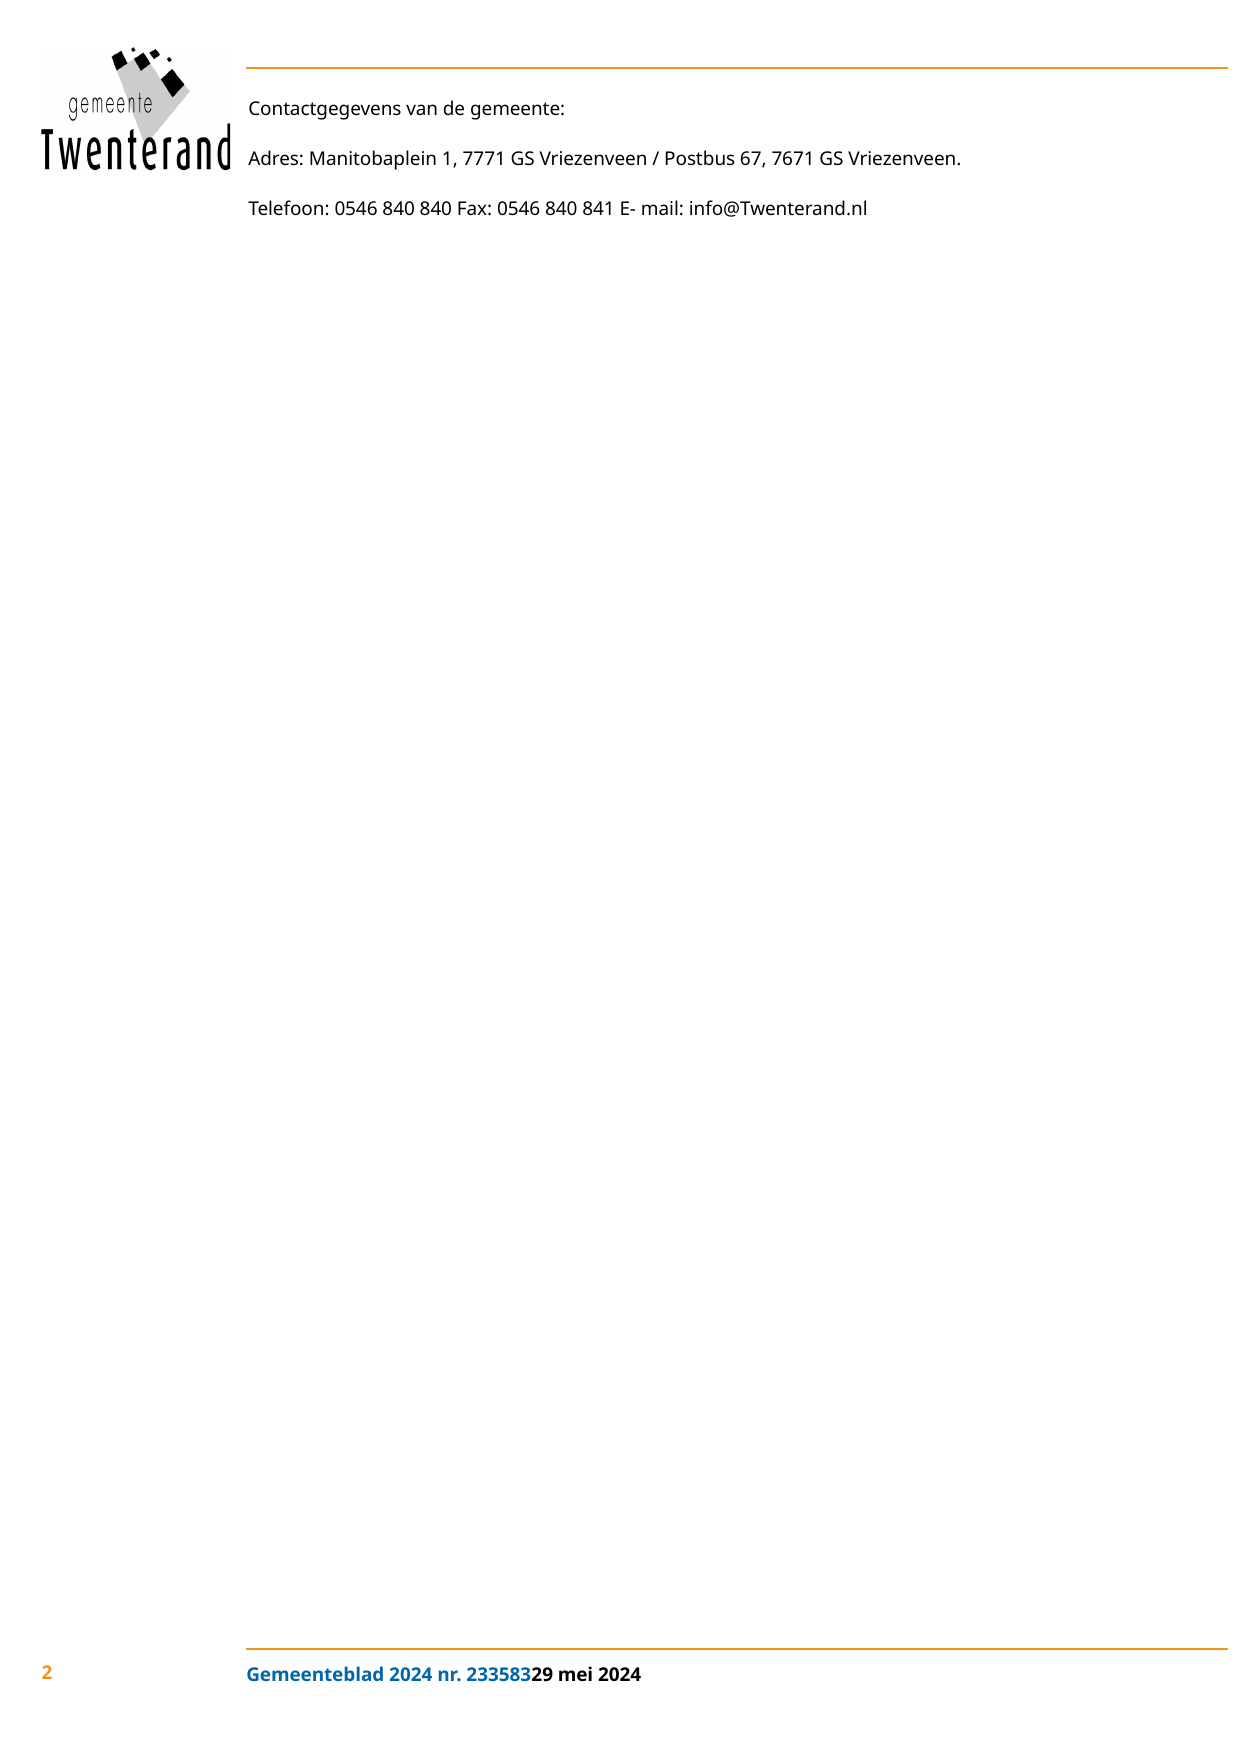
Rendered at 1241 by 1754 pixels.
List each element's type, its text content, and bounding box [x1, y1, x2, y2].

text Contactgegevens van de gemeente: [248, 95, 1152, 121]
text Telefoon: 0546 840 840 Fax: 0546 840 841 E- mail: info@Twenterand.nl [248, 196, 1152, 221]
picture [41, 47, 231, 172]
text Adres: Manitobaplein 1, 7771 GS Vriezenveen / Postbus 67, 7671 GS Vriezenveen. [248, 145, 1152, 171]
